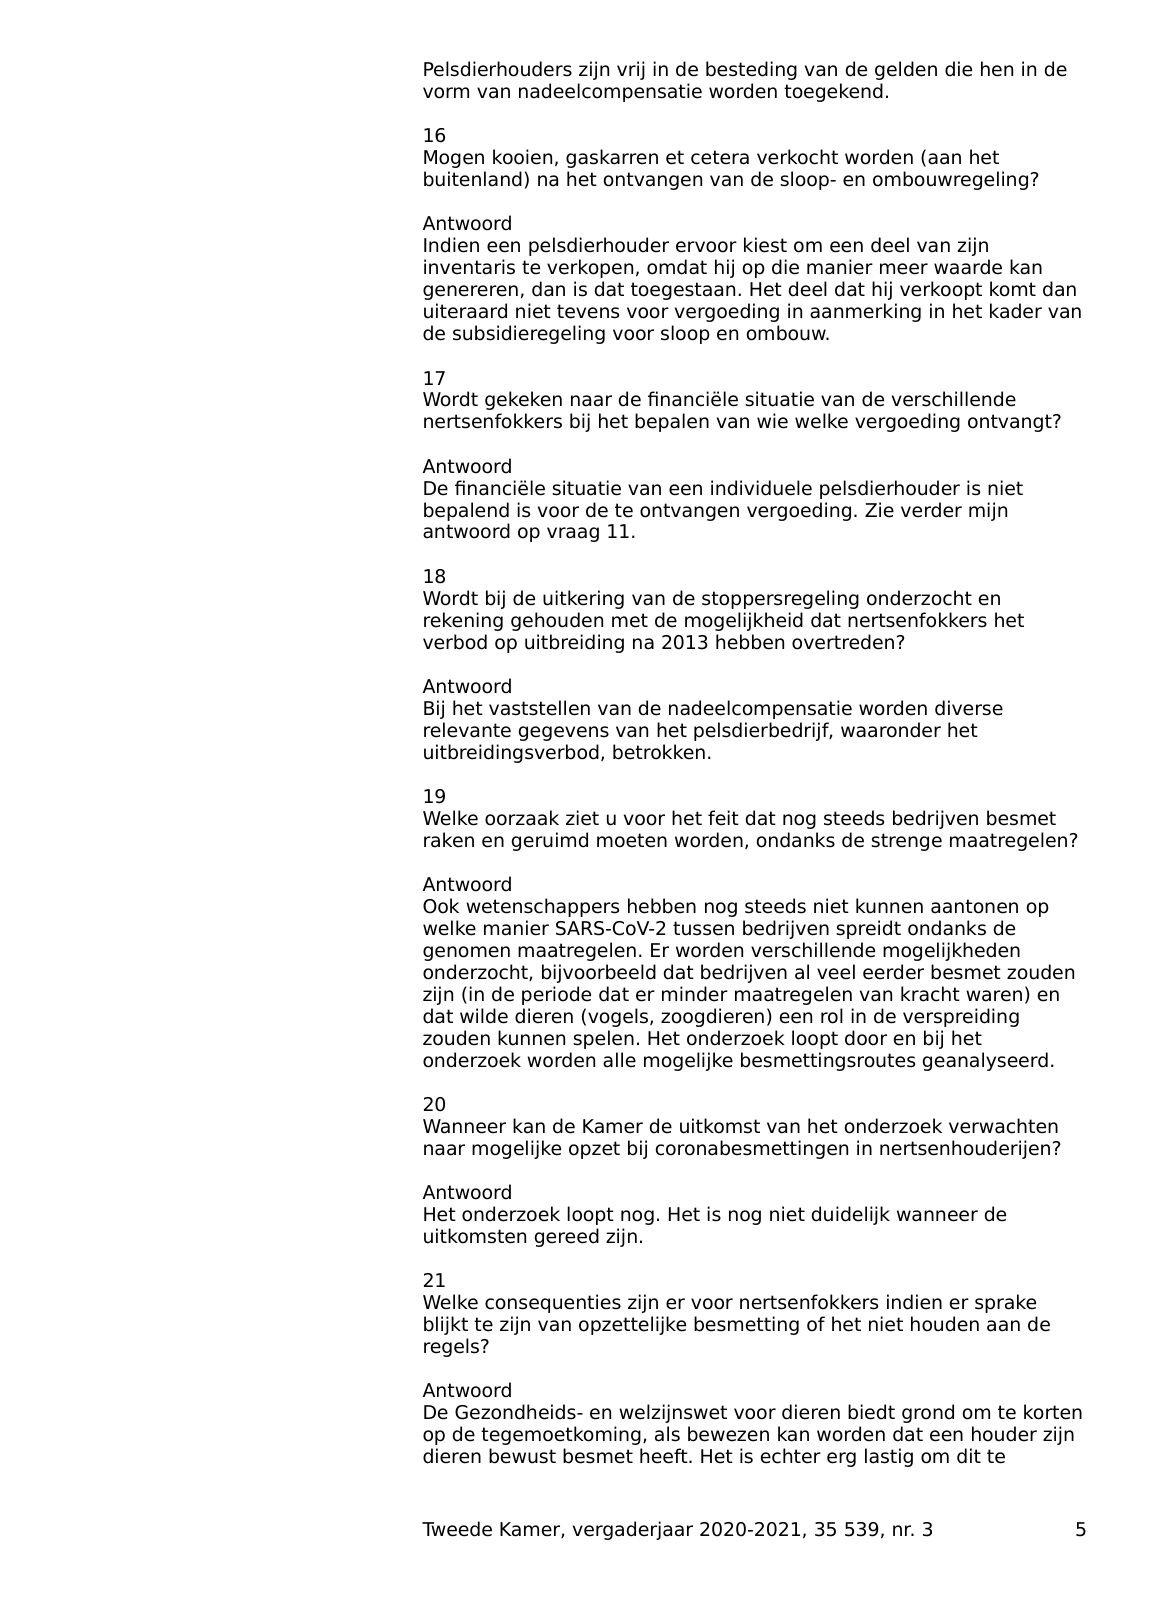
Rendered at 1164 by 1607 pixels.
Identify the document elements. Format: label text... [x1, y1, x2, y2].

text Wordt bij de uitkering van de stoppersregeling onderzocht en rekening gehouden met de mogelijkheid dat nertsenfokkers het verbod op uitbreiding na 2013 hebben overtreden? [422, 588, 1087, 653]
text Antwoord [422, 676, 1087, 698]
text 20 [422, 1094, 1087, 1116]
text Indien een pelsdierhouder ervoor kiest om een deel van zijn inventaris te verkopen, omdat hij op die manier meer waarde kan genereren, dan is dat toegestaan. Het deel dat hij verkoopt komt dan uiteraard niet tevens voor vergoeding in aanmerking in het kader van de subsidieregeling voor sloop en ombouw. [422, 235, 1087, 345]
text Bij het vaststellen van de nadeelcompensatie worden diverse relevante gegevens van het pelsdierbedrijf, waaronder het uitbreidingsverbod, betrokken. [422, 698, 1087, 764]
text Wordt gekeken naar de financiële situatie van de verschillende nertsenfokkers bij het bepalen van wie welke vergoeding ontvangt? [422, 389, 1087, 433]
text Ook wetenschappers hebben nog steeds niet kunnen aantonen op welke manier SARS-CoV-2 tussen bedrijven spreidt ondanks de genomen maatregelen. Er worden verschillende mogelijkheden onderzocht, bijvoorbeeld dat bedrijven al veel eerder besmet zouden zijn (in de periode dat er minder maatregelen van kracht waren) en dat wilde dieren (vogels, zoogdieren) een rol in de verspreiding zouden kunnen spelen. Het onderzoek loopt door en bij het onderzoek worden alle mogelijke besmettingsroutes geanalyseerd. [422, 896, 1087, 1072]
text 16 [422, 125, 1087, 147]
text Mogen kooien, gaskarren et cetera verkocht worden (aan het buitenland) na het ontvangen van de sloop- en ombouwregeling? [422, 147, 1087, 191]
text De financiële situatie van een individuele pelsdierhouder is niet bepalend is voor de te ontvangen vergoeding. Zie verder mijn antwoord op vraag 11. [422, 477, 1087, 543]
text Pelsdierhouders zijn vrij in de besteding van de gelden die hen in de vorm van nadeelcompensatie worden toegekend. [422, 59, 1087, 103]
text Antwoord [422, 213, 1087, 235]
text De Gezondheids- en welzijnswet voor dieren biedt grond om te korten op de tegemoetkoming, als bewezen kan worden dat een houder zijn dieren bewust besmet heeft. Het is echter erg lastig om dit te [422, 1402, 1087, 1468]
text 19 [422, 786, 1087, 808]
text Wanneer kan de Kamer de uitkomst van het onderzoek verwachten naar mogelijke opzet bij coronabesmettingen in nertsenhouderijen? [422, 1116, 1087, 1160]
text Antwoord [422, 874, 1087, 896]
text Welke consequenties zijn er voor nertsenfokkers indien er sprake blijkt te zijn van opzettelijke besmetting of het niet houden aan de regels? [422, 1292, 1087, 1358]
text Antwoord [422, 1182, 1087, 1204]
text Welke oorzaak ziet u voor het feit dat nog steeds bedrijven besmet raken en geruimd moeten worden, ondanks de strenge maatregelen? [422, 808, 1087, 852]
text Antwoord [422, 1380, 1087, 1402]
text 17 [422, 367, 1087, 389]
text Het onderzoek loopt nog. Het is nog niet duidelijk wanneer de uitkomsten gereed zijn. [422, 1204, 1087, 1248]
text 18 [422, 566, 1087, 588]
text Antwoord [422, 456, 1087, 477]
text 21 [422, 1270, 1087, 1292]
